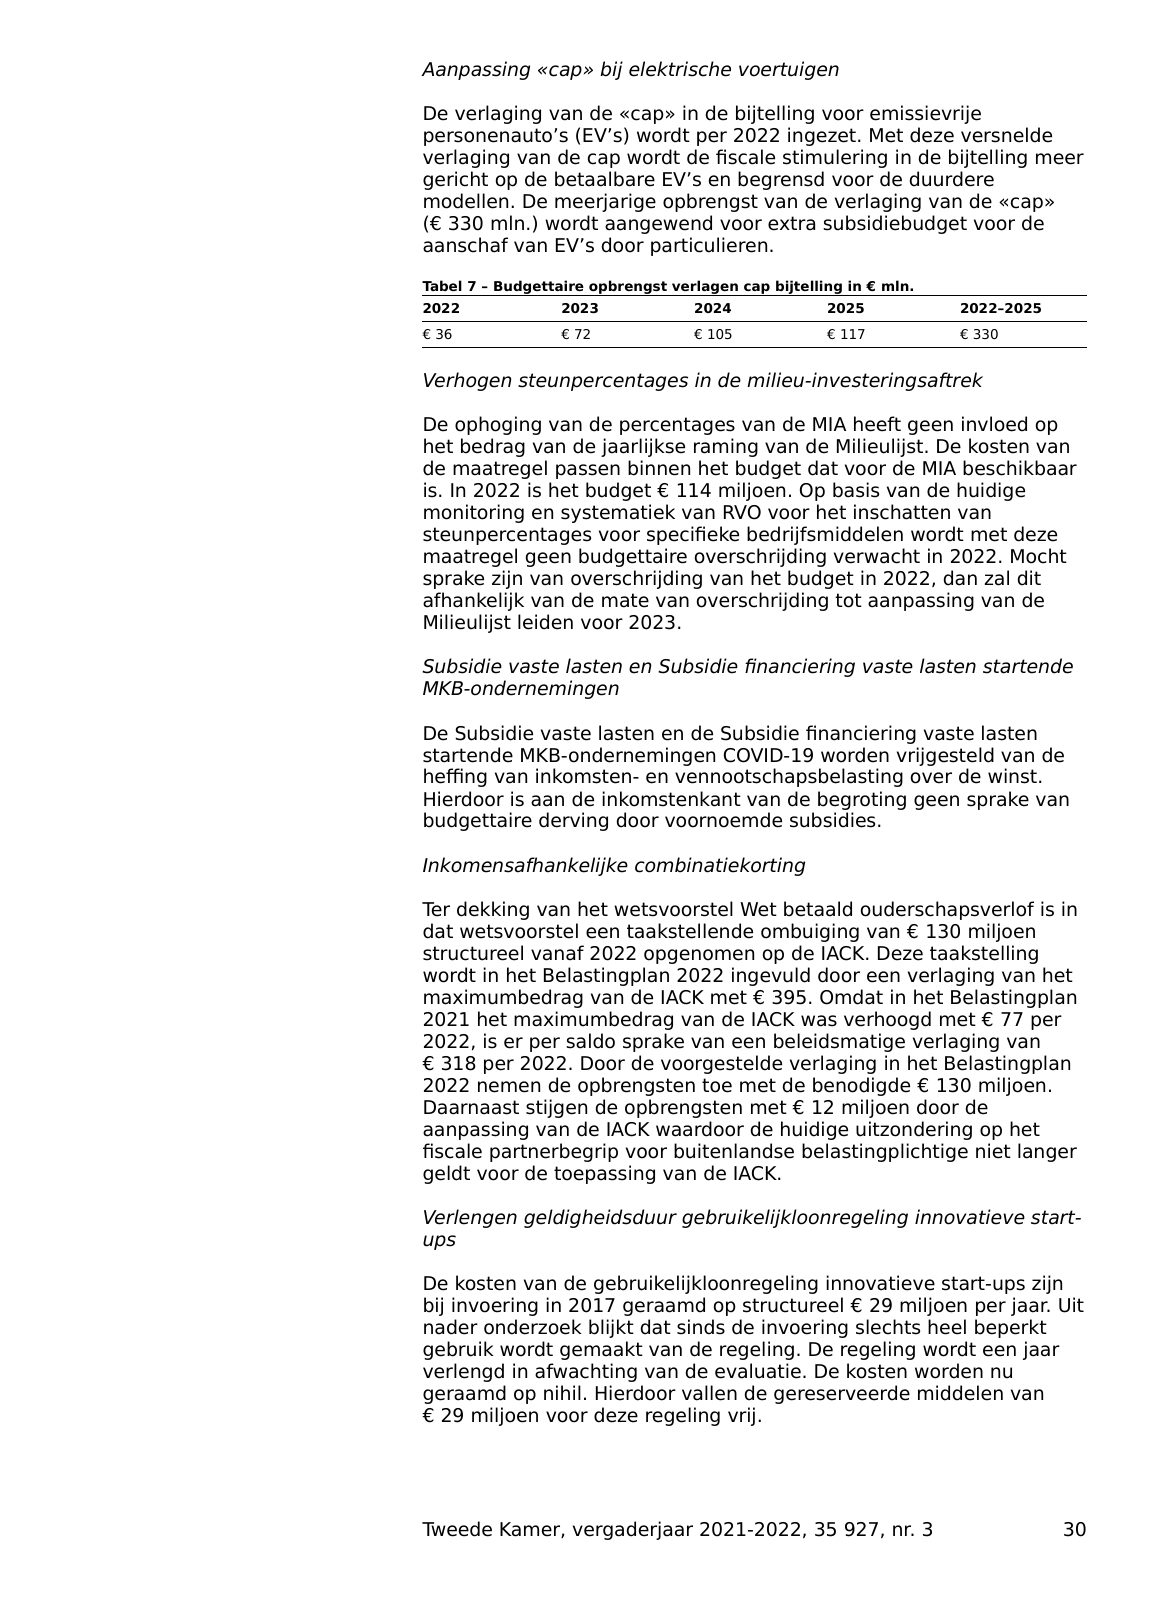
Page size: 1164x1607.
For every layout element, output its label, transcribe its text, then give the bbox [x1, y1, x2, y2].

text De kosten van de gebruikelijkloonregeling innovatieve start-ups zijn bij invoering in 2017 geraamd op structureel € 29 miljoen per jaar. Uit nader onderzoek blijkt dat sinds de invoering slechts heel beperkt gebruik wordt gemaakt van de regeling. De regeling wordt een jaar verlengd in afwachting van de evaluatie. De kosten worden nu geraamd op nihil. Hierdoor vallen de gereserveerde middelen van € 29 miljoen voor deze regeling vrij. [422, 1273, 1087, 1427]
subtitle Inkomensafhankelijke combinatiekorting [422, 854, 1087, 877]
subtitle Verlengen geldigheidsduur gebruikelijkloonregeling innovatieve start-ups [422, 1207, 1087, 1251]
table_cell € 36 [422, 322, 555, 347]
table_cell € 330 [954, 322, 1087, 347]
table_cell 2025 [821, 296, 954, 321]
text Ter dekking van het wetsvoorstel Wet betaald ouderschapsverlof is in dat wetsvoorstel een taakstellende ombuiging van € 130 miljoen structureel vanaf 2022 opgenomen op de IACK. Deze taakstelling wordt in het Belastingplan 2022 ingevuld door een verlaging van het maximumbedrag van de IACK met € 395. Omdat in het Belastingplan 2021 het maximumbedrag van de IACK was verhoogd met € 77 per 2022, is er per saldo sprake van een beleidsmatige verlaging van € 318 per 2022. Door de voorgestelde verlaging in het Belastingplan 2022 nemen de opbrengsten toe met de benodigde € 130 miljoen. Daarnaast stijgen de opbrengsten met € 12 miljoen door de aanpassing van de IACK waardoor de huidige uitzondering op het fiscale partnerbegrip voor buitenlandse belastingplichtige niet langer geldt voor de toepassing van de IACK. [422, 899, 1087, 1184]
table_cell € 105 [688, 322, 821, 347]
subtitle Verhogen steunpercentages in de milieu-investeringsaftrek [422, 370, 1087, 392]
table_cell 2022–2025 [954, 296, 1087, 321]
table_cell € 72 [555, 322, 688, 347]
table_cell € 117 [821, 322, 954, 347]
subtitle Subsidie vaste lasten en Subsidie financiering vaste lasten startende MKB-ondernemingen [422, 656, 1087, 700]
text De Subsidie vaste lasten en de Subsidie financiering vaste lasten startende MKB-ondernemingen COVID-19 worden vrijgesteld van de heffing van inkomsten- en vennootschapsbelasting over de winst. Hierdoor is aan de inkomstenkant van de begroting geen sprake van budgettaire derving door voornoemde subsidies. [422, 722, 1087, 832]
text De ophoging van de percentages van de MIA heeft geen invloed op het bedrag van de jaarlijkse raming van de Milieulijst. De kosten van de maatregel passen binnen het budget dat voor de MIA beschikbaar is. In 2022 is het budget € 114 miljoen. Op basis van de huidige monitoring en systematiek van RVO voor het inschatten van steunpercentages voor specifieke bedrijfsmiddelen wordt met deze maatregel geen budgettaire overschrijding verwacht in 2022. Mocht sprake zijn van overschrijding van het budget in 2022, dan zal dit afhankelijk van de mate van overschrijding tot aanpassing van de Milieulijst leiden voor 2023. [422, 414, 1087, 634]
table_cell 2023 [555, 296, 688, 321]
table_header Tabel 7 – Budgettaire opbrengst verlagen cap bijtelling in € mln. [422, 279, 1087, 295]
table_cell 2022 [422, 296, 555, 321]
table_cell 2024 [688, 296, 821, 321]
subtitle Aanpassing «cap» bij elektrische voertuigen [422, 59, 1087, 81]
text De verlaging van de «cap» in de bijtelling voor emissievrije personenauto’s (EV’s) wordt per 2022 ingezet. Met deze versnelde verlaging van de cap wordt de fiscale stimulering in de bijtelling meer gericht op de betaalbare EV’s en begrensd voor de duurdere modellen. De meerjarige opbrengst van de verlaging van de «cap» (€ 330 mln.) wordt aangewend voor extra subsidiebudget voor de aanschaf van EV’s door particulieren. [422, 103, 1087, 257]
